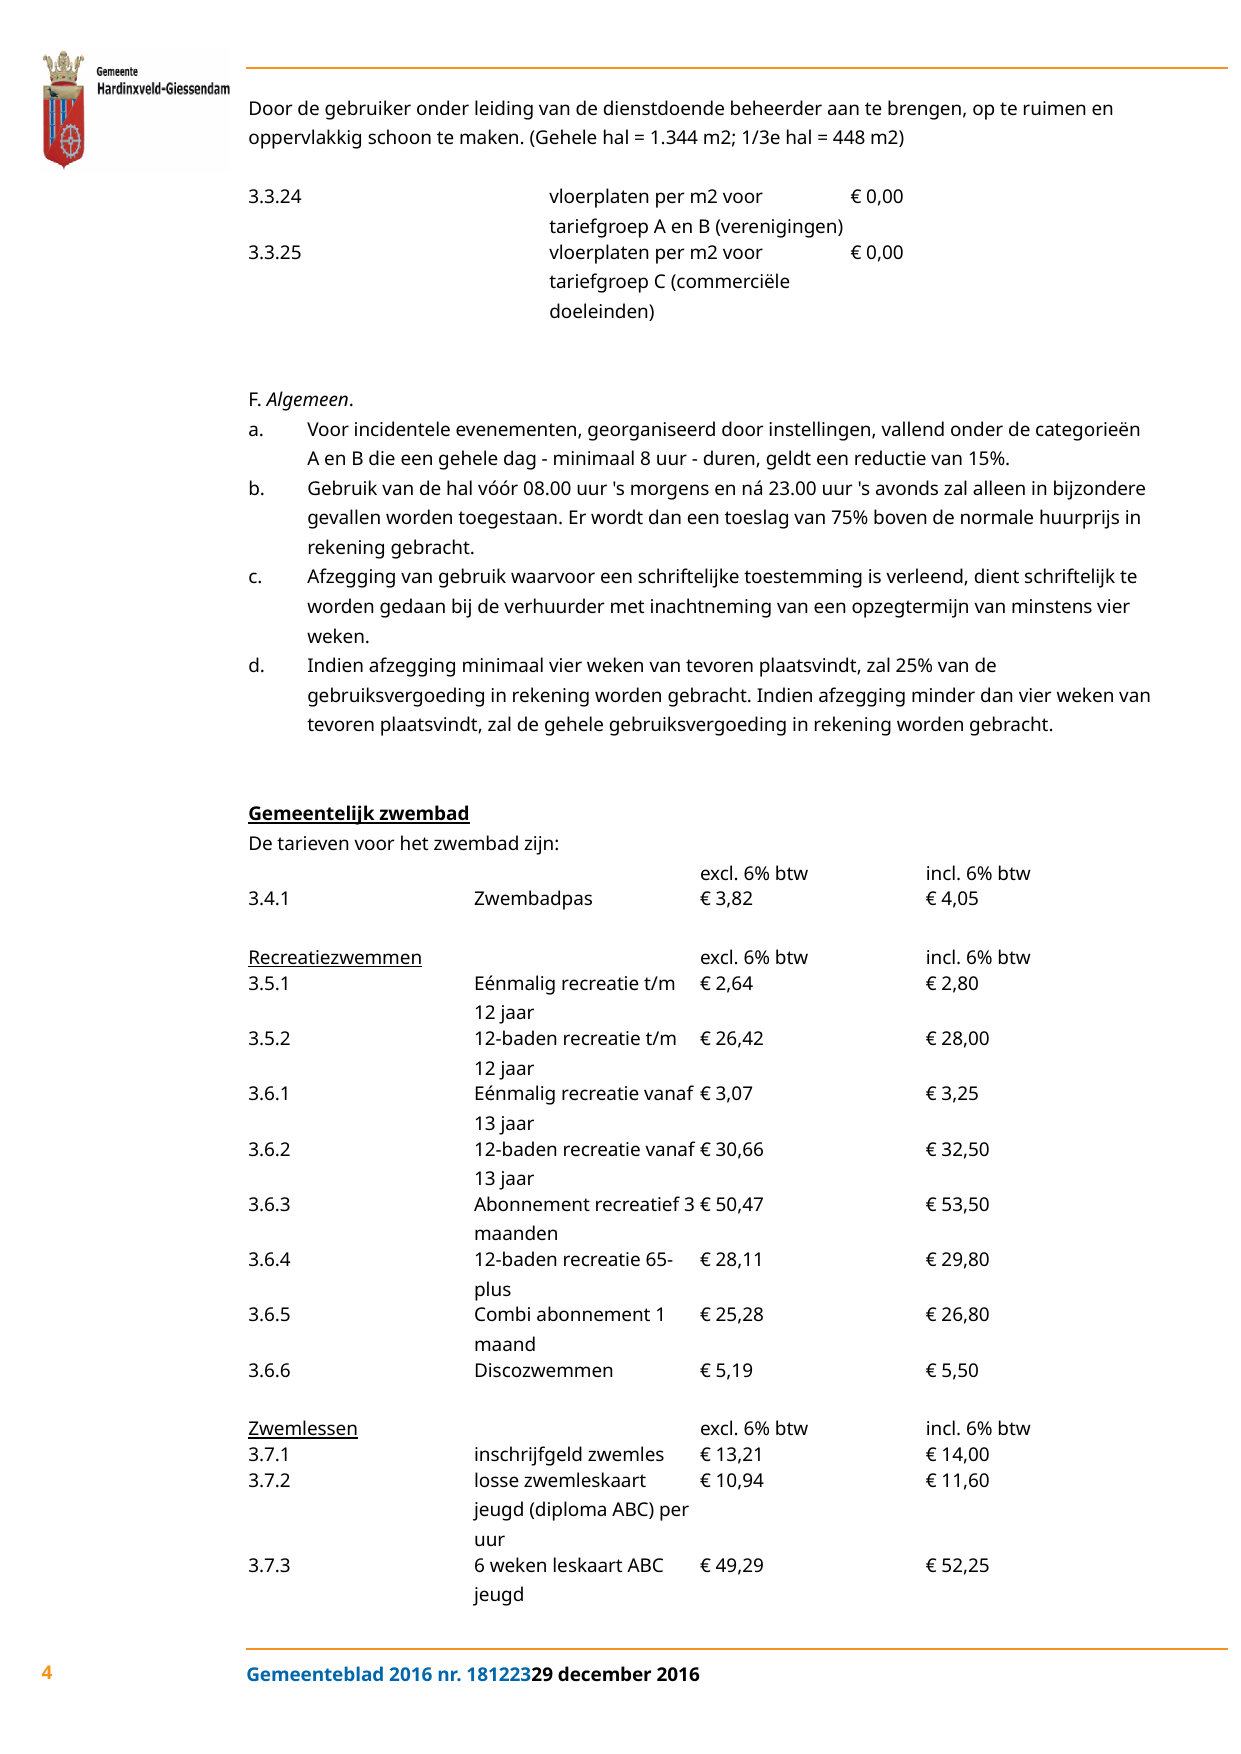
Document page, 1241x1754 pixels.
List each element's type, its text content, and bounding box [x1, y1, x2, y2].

table_cell € 2,80 [926, 970, 1152, 1025]
table_cell Discozwemmen [474, 1357, 700, 1383]
table_cell € 28,00 [926, 1025, 1152, 1080]
table_header [474, 944, 700, 970]
table_header 3.3.24 [248, 184, 549, 239]
list Afzegging van gebruik waarvoor een schriftelijke toestemming is verleend, dient schriftelijk te worden gedaan bij de verhuurder met inachtneming van een opzegtermijn van minstens vier weken. [248, 564, 1152, 649]
table_cell Eénmalig recreatie vanaf 13 jaar [474, 1080, 700, 1136]
table_cell Combi abonnement 1 maand [474, 1302, 700, 1357]
table_cell 3.5.1 [248, 970, 474, 1025]
table_header € 0,00 [850, 184, 1152, 239]
table_cell € 52,25 [926, 1552, 1152, 1607]
table_cell 3.3.25 [248, 239, 549, 324]
table_cell € 14,00 [926, 1441, 1152, 1467]
table_cell Zwembadpas [474, 885, 700, 911]
table_header incl. 6% btw [926, 1416, 1152, 1441]
table_cell 12-baden recreatie t/m 12 jaar [474, 1025, 700, 1080]
table_header excl. 6% btw [700, 1416, 926, 1441]
text F. Algemeen. [248, 386, 1152, 412]
list Indien afzegging minimaal vier weken van tevoren plaatsvindt, zal 25% van de gebruiksvergoeding in rekening worden gebracht. Indien afzegging minder dan vier weken van tevoren plaatsvindt, zal de gehele gebruiksvergoeding in rekening worden gebracht. [248, 652, 1152, 737]
table_cell 6 weken leskaart ABC jeugd [474, 1552, 700, 1607]
table_cell 3.7.3 [248, 1552, 474, 1607]
text Gemeentelijk zwembad [248, 800, 1152, 826]
table_cell € 5,50 [926, 1357, 1152, 1383]
table_cell € 0,00 [850, 239, 1152, 324]
table_cell € 4,05 [926, 885, 1152, 911]
table_cell 3.6.3 [248, 1191, 474, 1246]
table_cell € 2,64 [700, 970, 926, 1025]
table_header excl. 6% btw [700, 944, 926, 970]
picture [41, 47, 231, 172]
table_cell € 26,42 [700, 1025, 926, 1080]
table_cell € 49,29 [700, 1552, 926, 1607]
table_cell inschrijfgeld zwemles [474, 1441, 700, 1467]
table_cell € 30,66 [700, 1136, 926, 1191]
table_cell 3.6.6 [248, 1357, 474, 1383]
table_cell Eénmalig recreatie t/m 12 jaar [474, 970, 700, 1025]
table_cell € 11,60 [926, 1467, 1152, 1552]
list Voor incidentele evenementen, georganiseerd door instellingen, vallend onder de categorieën A en B die een gehele dag - minimaal 8 uur - duren, geldt een reductie van 15%. [248, 416, 1152, 471]
table_header [474, 1416, 700, 1441]
table_cell 3.6.4 [248, 1246, 474, 1302]
text De tarieven voor het zwembad zijn: [248, 830, 1152, 856]
table_cell € 32,50 [926, 1136, 1152, 1191]
table_cell € 5,19 [700, 1357, 926, 1383]
table_cell 3.5.2 [248, 1025, 474, 1080]
table_cell € 53,50 [926, 1191, 1152, 1246]
table_cell € 3,25 [926, 1080, 1152, 1136]
table_cell Abonnement recreatief 3 maanden [474, 1191, 700, 1246]
table_header vloerplaten per m2 voor tariefgroep A en B (verenigingen) [549, 184, 850, 239]
table_header incl. 6% btw [926, 860, 1152, 885]
table_header excl. 6% btw [700, 860, 926, 885]
table_cell € 50,47 [700, 1191, 926, 1246]
table_cell € 26,80 [926, 1302, 1152, 1357]
table_header incl. 6% btw [926, 944, 1152, 970]
table_cell 3.4.1 [248, 885, 474, 911]
list Gebruik van de hal vóór 08.00 uur 's morgens en ná 23.00 uur 's avonds zal alleen in bijzondere gevallen worden toegestaan. Er wordt dan een toeslag van 75% boven de normale huurprijs in rekening gebracht. [248, 475, 1152, 560]
table_cell € 29,80 [926, 1246, 1152, 1302]
table_cell 12-baden recreatie 65-plus [474, 1246, 700, 1302]
table_cell vloerplaten per m2 voor tariefgroep C (commerciële doeleinden) [549, 239, 850, 324]
table_cell 3.7.2 [248, 1467, 474, 1552]
table_header Zwemlessen [248, 1416, 474, 1441]
table_cell € 10,94 [700, 1467, 926, 1552]
table_cell € 28,11 [700, 1246, 926, 1302]
table_cell € 13,21 [700, 1441, 926, 1467]
table_header [474, 860, 700, 885]
table_header Recreatiezwemmen [248, 944, 474, 970]
table_cell 3.6.1 [248, 1080, 474, 1136]
table_cell € 25,28 [700, 1302, 926, 1357]
table_cell 3.7.1 [248, 1441, 474, 1467]
text Door de gebruiker onder leiding van de dienstdoende beheerder aan te brengen, op te ruimen en oppervlakkig schoon te maken. (Gehele hal = 1.344 m2; 1/3e hal = 448 m2) [248, 95, 1152, 150]
table_cell 3.6.5 [248, 1302, 474, 1357]
table_cell € 3,07 [700, 1080, 926, 1136]
table_cell 12-baden recreatie vanaf 13 jaar [474, 1136, 700, 1191]
table_header [248, 860, 474, 885]
table_cell € 3,82 [700, 885, 926, 911]
table_cell losse zwemleskaart jeugd (diploma ABC) per uur [474, 1467, 700, 1552]
table_cell 3.6.2 [248, 1136, 474, 1191]
